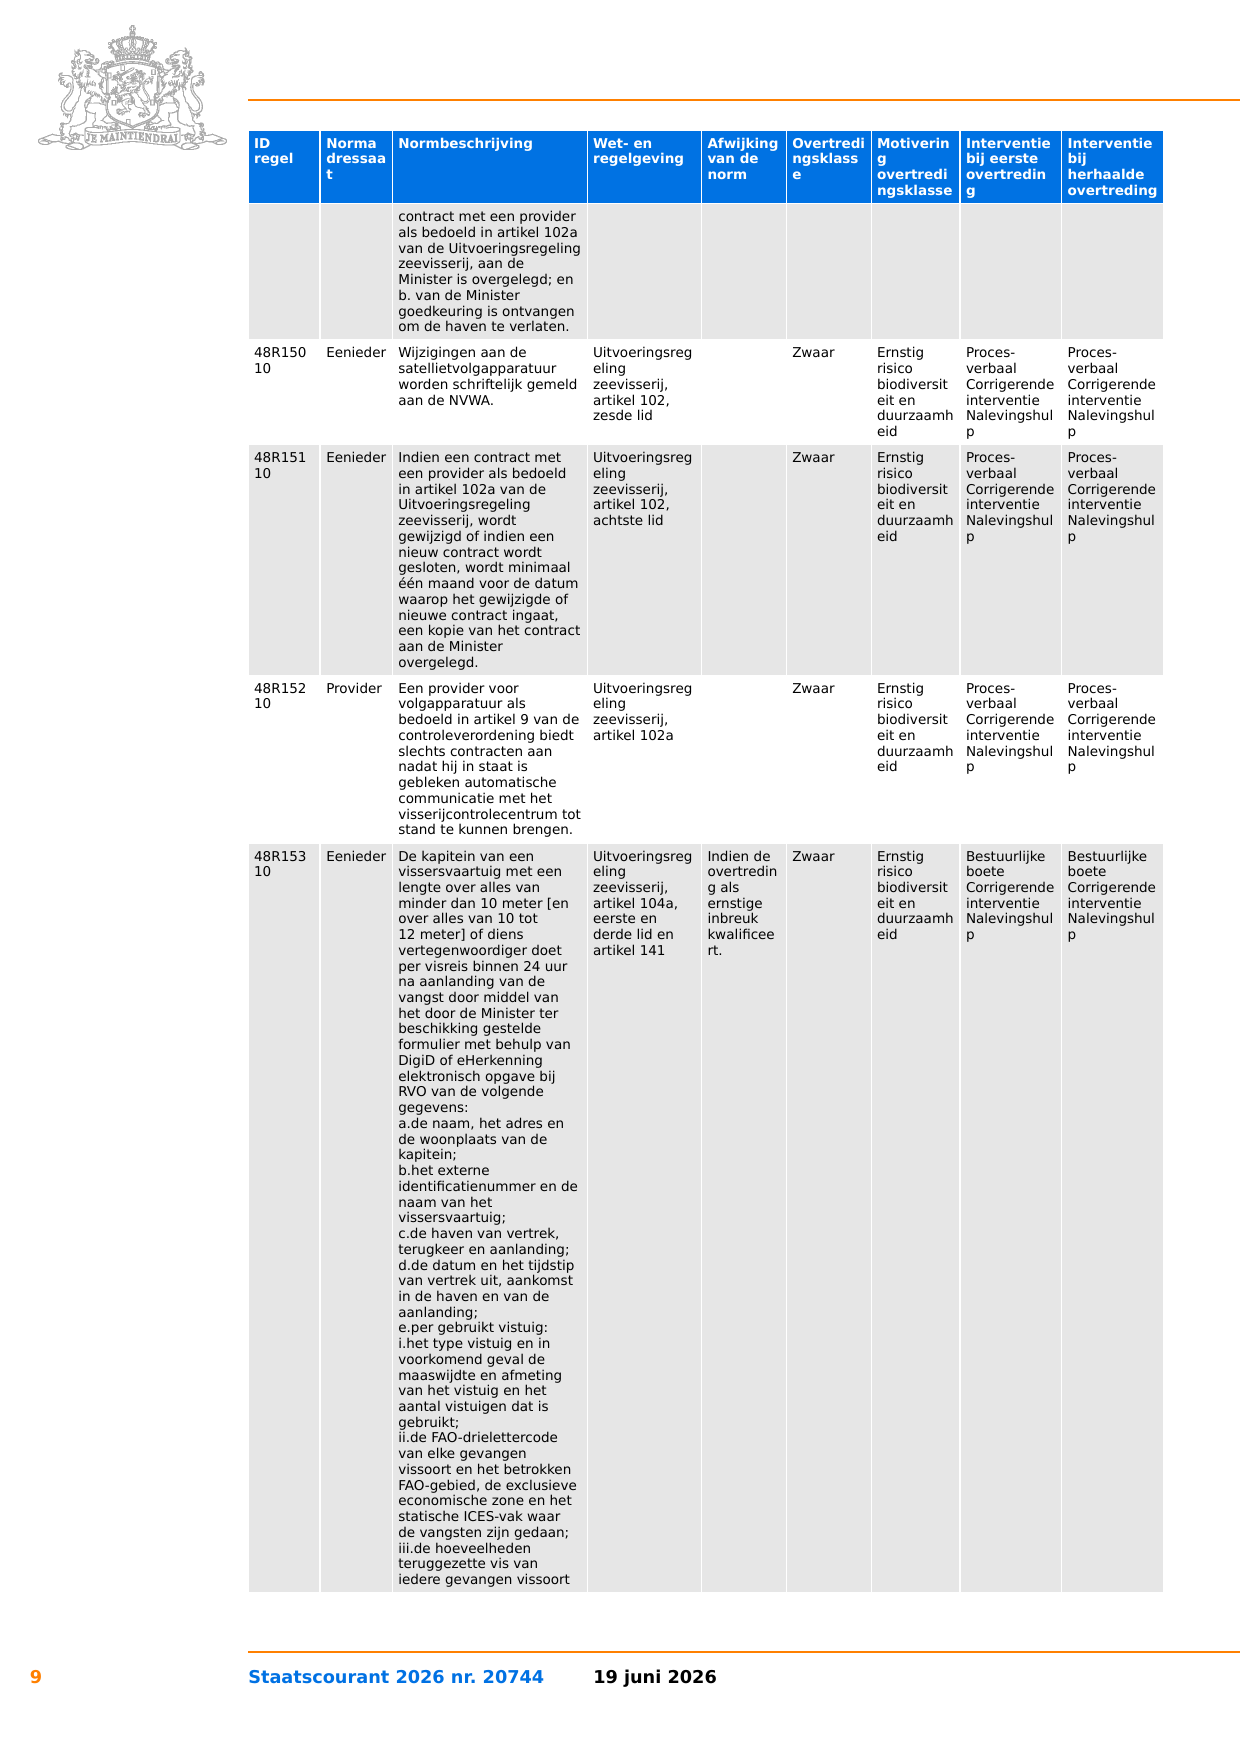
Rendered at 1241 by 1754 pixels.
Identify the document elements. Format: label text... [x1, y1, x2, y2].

table_cell [321, 204, 392, 339]
table_cell Bestuurlijke boete Corrigerende interventie Nalevingshulp [1062, 844, 1163, 1592]
table_cell [702, 204, 786, 339]
table_cell Wijzigingen aan de satellietvolgapparatuur worden schriftelijk gemeld aan de NVWA. [393, 341, 587, 444]
table_cell De kapitein van een vissersvaartuig met een lengte over alles van minder dan 10 meter [en over alles van 10 tot 12 meter] of diens vertegenwoordiger doet per visreis binnen 24 uur na aanlanding van de vangst door middel van het door de Minister ter beschikking gestelde formulier met behulp van DigiD of eHerkenning elektronisch opgave bij RVO van de volgende gegevens: a.de naam, het adres en de woonplaats van de kapitein; b.het externe identificatienummer en de naam van het vissersvaartuig; c.de haven van vertrek, terugkeer en aanlanding; d.de datum en het tijdstip van vertrek uit, aankomst in de haven en van de aanlanding; e.per gebruikt vistuig: i.het type vistuig en in voorkomend geval de maaswijdte en afmeting van het vistuig en het aantal vistuigen dat is gebruikt; ii.de FAO-drielettercode van elke gevangen vissoort en het betrokken FAO-gebied, de exclusieve economische zone en het statische ICES-vak waar de vangsten zijn gedaan; iii.de hoeveelheden teruggezette vis van iedere gevangen vissoort [393, 844, 587, 1592]
table_cell Proces-verbaal Corrigerende interventie Nalevingshulp [1062, 676, 1163, 843]
table_header Interventie bij eerste overtreding [961, 131, 1061, 203]
table_cell Uitvoeringsregeling zeevisserij, artikel 102, achtste lid [588, 445, 701, 675]
table_cell Eenieder [321, 844, 392, 1592]
table_cell Uitvoeringsregeling zeevisserij, artikel 104a, eerste en derde lid en artikel 141 [588, 844, 701, 1592]
table_cell Een provider voor volgapparatuur als bedoeld in artikel 9 van de controleverordening biedt slechts contracten aan nadat hij in staat is gebleken automatische communicatie met het visserijcontrolecentrum tot stand te kunnen brengen. [393, 676, 587, 843]
table_header Overtredingsklasse [787, 131, 871, 203]
table_cell [249, 204, 319, 339]
table_cell Zwaar [787, 341, 871, 444]
table_cell Proces-verbaal Corrigerende interventie Nalevingshulp [961, 445, 1061, 675]
table_cell [961, 204, 1061, 339]
table_cell contract met een provider als bedoeld in artikel 102a van de Uitvoeringsregeling zeevisserij, aan de Minister is overgelegd; en b. van de Minister goedkeuring is ontvangen om de haven te verlaten. [393, 204, 587, 339]
table_cell 48R15110 [249, 445, 319, 675]
table_header Motivering overtredingsklasse [872, 131, 959, 203]
table_header Wet- en regelgeving [588, 131, 701, 203]
table_cell [787, 204, 871, 339]
table_cell Ernstig risico biodiversiteit en duurzaamheid [872, 844, 959, 1592]
table_cell Uitvoeringsregeling zeevisserij, artikel 102, zesde lid [588, 341, 701, 444]
table_cell Zwaar [787, 445, 871, 675]
table_cell [702, 341, 786, 444]
table_cell 48R15310 [249, 844, 319, 1592]
table_cell Indien een contract met een provider als bedoeld in artikel 102a van de Uitvoeringsregeling zeevisserij, wordt gewijzigd of indien een nieuw contract wordt gesloten, wordt minimaal één maand voor de datum waarop het gewijzigde of nieuwe contract ingaat, een kopie van het contract aan de Minister overgelegd. [393, 445, 587, 675]
table_cell [702, 676, 786, 843]
table_cell [588, 204, 701, 339]
table_cell 48R15210 [249, 676, 319, 843]
table_cell Ernstig risico biodiversiteit en duurzaamheid [872, 676, 959, 843]
table_cell Zwaar [787, 676, 871, 843]
table_header Interventie bij herhaalde overtreding [1062, 131, 1163, 203]
table_cell Proces-verbaal Corrigerende interventie Nalevingshulp [961, 676, 1061, 843]
table_cell [872, 204, 959, 339]
picture [38, 25, 227, 150]
table_cell 48R15010 [249, 341, 319, 444]
table_header ID regel [249, 131, 319, 203]
table_header Normadressaat [321, 131, 392, 203]
table_cell Indien de overtreding als ernstige inbreuk kwalificeert. [702, 844, 786, 1592]
table_cell Provider [321, 676, 392, 843]
table_cell Uitvoeringsregeling zeevisserij, artikel 102a [588, 676, 701, 843]
table_cell Ernstig risico biodiversiteit en duurzaamheid [872, 341, 959, 444]
table_cell Proces-verbaal Corrigerende interventie Nalevingshulp [1062, 445, 1163, 675]
table_cell Zwaar [787, 844, 871, 1592]
table_cell Proces-verbaal Corrigerende interventie Nalevingshulp [961, 341, 1061, 444]
table_cell Bestuurlijke boete Corrigerende interventie Nalevingshulp [961, 844, 1061, 1592]
table_cell Proces-verbaal Corrigerende interventie Nalevingshulp [1062, 341, 1163, 444]
table_cell Eenieder [321, 341, 392, 444]
table_cell Ernstig risico biodiversiteit en duurzaamheid [872, 445, 959, 675]
table_cell Eenieder [321, 445, 392, 675]
table_header Normbeschrijving [393, 131, 587, 203]
table_cell [702, 445, 786, 675]
table_cell [1062, 204, 1163, 339]
table_header Afwijking van de norm [702, 131, 786, 203]
